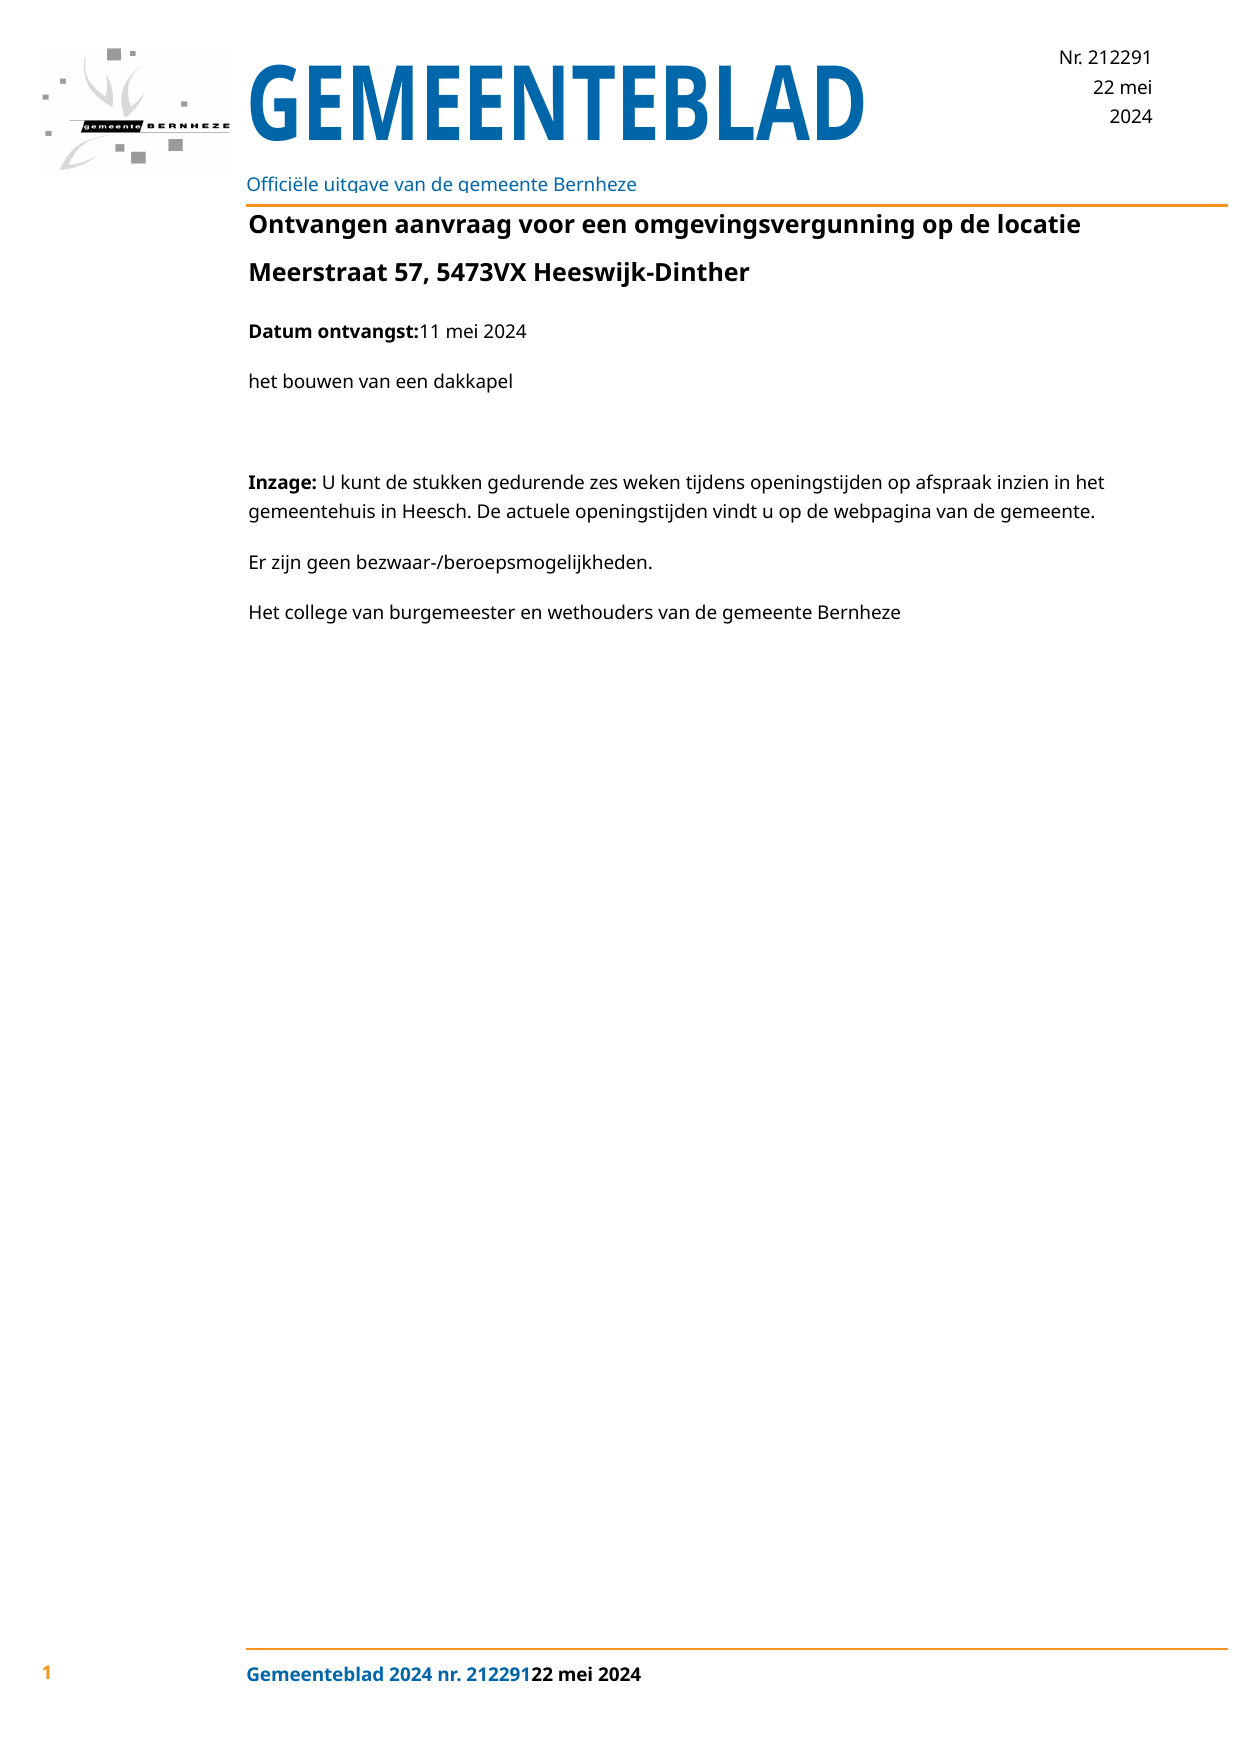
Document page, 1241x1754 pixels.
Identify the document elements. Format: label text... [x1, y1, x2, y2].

text Ontvangen aanvraag voor een omgevingsvergunning op de locatie Meerstraat 57, 5473VX Heeswijk-Dinther [248, 207, 1152, 288]
picture [41, 47, 231, 172]
text Het college van burgemeester en wethouders van de gemeente Bernheze [248, 599, 1152, 625]
text het bouwen van een dakkapel [248, 368, 1152, 394]
text Inzage: U kunt de stukken gedurende zes weken tijdens openingstijden op afspraak inzien in het gemeentehuis in Heesch. De actuele openingstijden vindt u op de webpagina van de gemeente. [248, 469, 1152, 524]
text Datum ontvangst:11 mei 2024 [248, 318, 1152, 344]
text Er zijn geen bezwaar-/beroepsmogelijkheden. [248, 549, 1152, 575]
